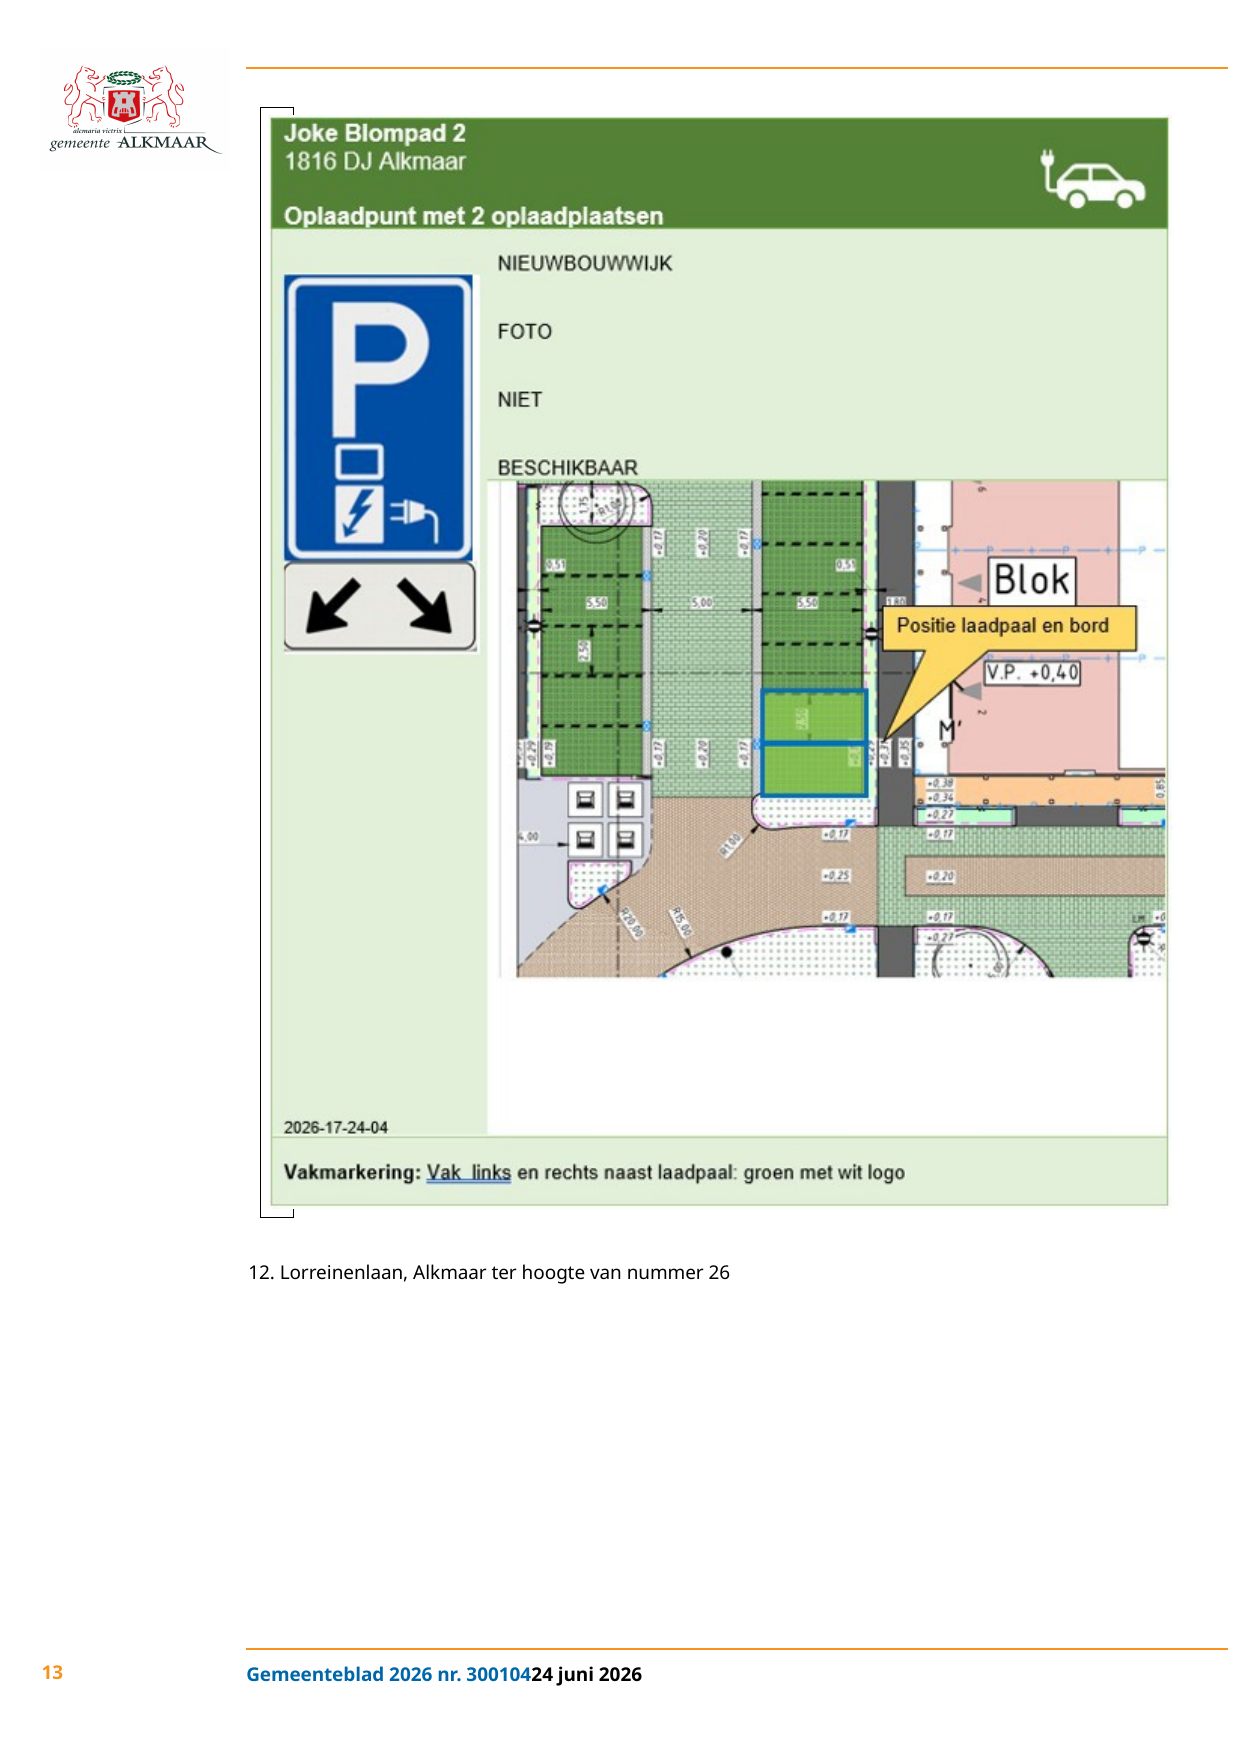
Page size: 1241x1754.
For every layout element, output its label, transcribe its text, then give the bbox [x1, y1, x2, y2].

text 12. Lorreinenlaan, Alkmaar ter hoogte van nummer 26 [248, 1259, 1152, 1285]
picture [41, 47, 231, 172]
picture [268, 115, 1173, 1209]
